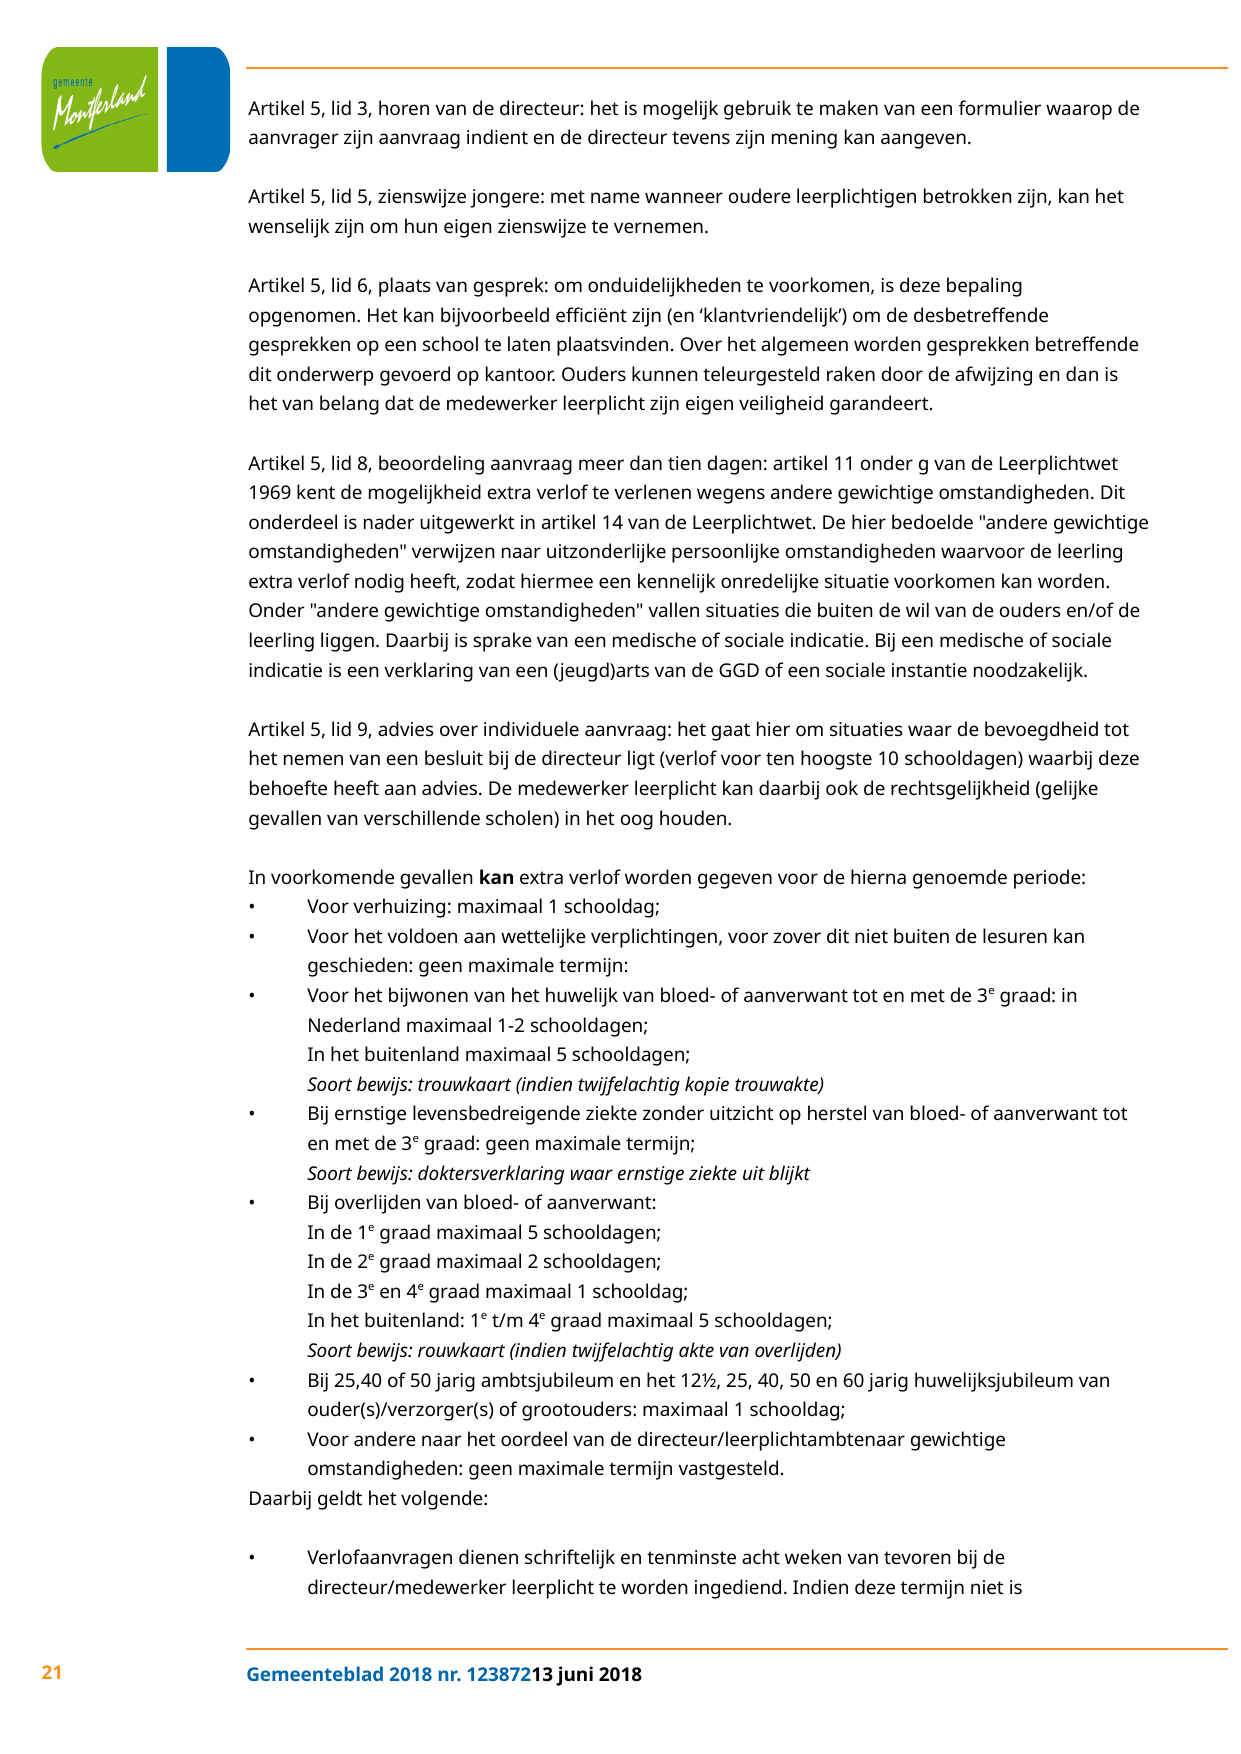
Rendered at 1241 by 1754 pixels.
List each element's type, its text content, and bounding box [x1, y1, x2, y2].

text Artikel 5, lid 5, zienswijze jongere: met name wanneer oudere leerplichtigen betrokken zijn, kan het wenselijk zijn om hun eigen zienswijze te vernemen. [248, 183, 1152, 239]
list Soort bewijs: trouwkaart (indien twijfelachtig kopie trouwakte) [248, 1071, 1152, 1097]
list In de 2e graad maximaal 2 schooldagen; [248, 1248, 1152, 1274]
list Bij ernstige levensbedreigende ziekte zonder uitzicht op herstel van bloed- of aanverwant tot en met de 3e graad: geen maximale termijn; [248, 1101, 1152, 1156]
list Soort bewijs: rouwkaart (indien twijfelachtig akte van overlijden) [248, 1337, 1152, 1363]
list In de 1e graad maximaal 5 schooldagen; [248, 1219, 1152, 1245]
list Verlofaanvragen dienen schriftelijk en tenminste acht weken van tevoren bij de directeur/medewerker leerplicht te worden ingediend. Indien deze termijn niet is [248, 1544, 1152, 1600]
text In voorkomende gevallen kan extra verlof worden gegeven voor de hierna genoemde periode: [248, 864, 1152, 890]
list Bij overlijden van bloed- of aanverwant: [248, 1189, 1152, 1215]
text Artikel 5, lid 9, advies over individuele aanvraag: het gaat hier om situaties waar de bevoegdheid tot het nemen van een besluit bij de directeur ligt (verlof voor ten hoogste 10 schooldagen) waarbij deze behoefte heeft aan advies. De medewerker leerplicht kan daarbij ook de rechtsgelijkheid (gelijke gevallen van verschillende scholen) in het oog houden. [248, 716, 1152, 831]
list Voor het voldoen aan wettelijke verplichtingen, voor zover dit niet buiten de lesuren kan geschieden: geen maximale termijn: [248, 923, 1152, 978]
text opgenomen. Het kan bijvoorbeeld efficiënt zijn (en ‘klantvriendelijk’) om de desbetreffende gesprekken op een school te laten plaatsvinden. Over het algemeen worden gesprekken betreffende dit onderwerp gevoerd op kantoor. Ouders kunnen teleurgesteld raken door de afwijzing en dan is het van belang dat de medewerker leerplicht zijn eigen veiligheid garandeert. [248, 302, 1152, 416]
list Bij 25,40 of 50 jarig ambtsjubileum en het 12½, 25, 40, 50 en 60 jarig huwelijksjubileum van ouder(s)/verzorger(s) of grootouders: maximaal 1 schooldag; [248, 1367, 1152, 1422]
text Artikel 5, lid 6, plaats van gesprek: om onduidelijkheden te voorkomen, is deze bepaling [248, 272, 1152, 298]
list Voor andere naar het oordeel van de directeur/leerplichtambtenaar gewichtige omstandigheden: geen maximale termijn vastgesteld. [248, 1426, 1152, 1481]
list Voor het bijwonen van het huwelijk van bloed- of aanverwant tot en met de 3e graad: in Nederland maximaal 1-2 schooldagen; [248, 982, 1152, 1038]
picture [41, 47, 231, 172]
text Artikel 5, lid 8, beoordeling aanvraag meer dan tien dagen: artikel 11 onder g van de Leerplichtwet 1969 kent de mogelijkheid extra verlof te verlenen wegens andere gewichtige omstandigheden. Dit onderdeel is nader uitgewerkt in artikel 14 van de Leerplichtwet. De hier bedoelde "andere gewichtige omstandigheden" verwijzen naar uitzonderlijke persoonlijke omstandigheden waarvoor de leerling extra verlof nodig heeft, zodat hiermee een kennelijk onredelijke situatie voorkomen kan worden. Onder "andere gewichtige omstandigheden" vallen situaties die buiten de wil van de ouders en/of de leerling liggen. Daarbij is sprake van een medische of sociale indicatie. Bij een medische of sociale indicatie is een verklaring van een (jeugd)arts van de GGD of een sociale instantie noodzakelijk. [248, 450, 1152, 683]
list In de 3e en 4e graad maximaal 1 schooldag; [248, 1278, 1152, 1304]
list Voor verhuizing: maximaal 1 schooldag; [248, 893, 1152, 919]
list In het buitenland: 1e t/m 4e graad maximaal 5 schooldagen; [248, 1308, 1152, 1333]
text Artikel 5, lid 3, horen van de directeur: het is mogelijk gebruik te maken van een formulier waarop de aanvrager zijn aanvraag indient en de directeur tevens zijn mening kan aangeven. [248, 95, 1152, 150]
list In het buitenland maximaal 5 schooldagen; [248, 1041, 1152, 1067]
list Soort bewijs: doktersverklaring waar ernstige ziekte uit blijkt [248, 1160, 1152, 1186]
text Daarbij geldt het volgende: [248, 1485, 1152, 1511]
